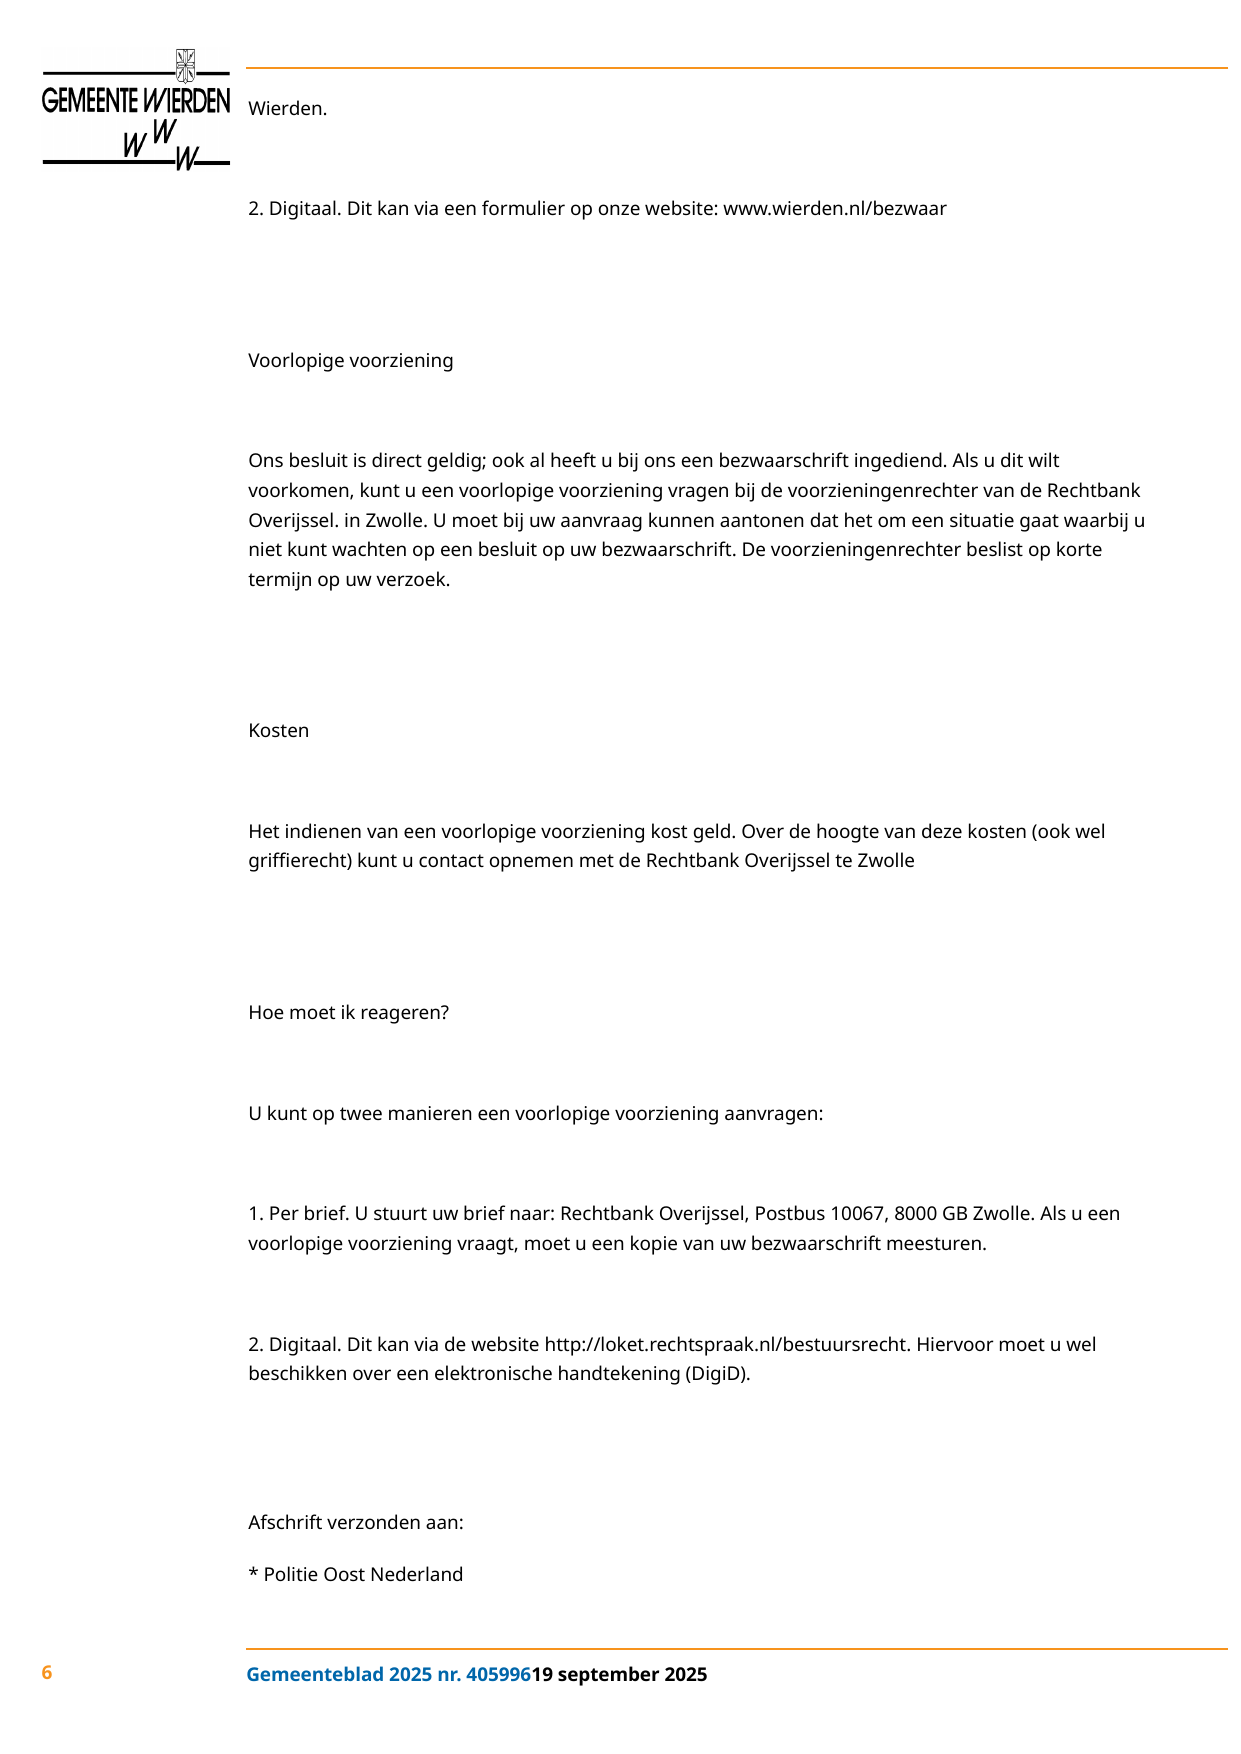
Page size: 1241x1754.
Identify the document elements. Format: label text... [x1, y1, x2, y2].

text Het indienen van een voorlopige voorziening kost geld. Over de hoogte van deze kosten (ook wel griffierecht) kunt u contact opnemen met de Rechtbank Overijssel te Zwolle [248, 818, 1152, 873]
text Hoe moet ik reageren? [248, 999, 1152, 1025]
text Afschrift verzonden aan: [248, 1509, 1152, 1535]
text U kunt op twee manieren een voorlopige voorziening aanvragen: [248, 1100, 1152, 1126]
text Kosten [248, 717, 1152, 743]
text 1. Per brief. U stuurt uw brief naar: Rechtbank Overijssel, Postbus 10067, 8000 GB Zwolle. Als u een voorlopige voorziening vraagt, moet u een kopie van uw bezwaarschrift meesturen. [248, 1201, 1152, 1256]
text Voorlopige voorziening [248, 347, 1152, 373]
picture [41, 47, 231, 172]
text 2. Digitaal. Dit kan via de website http://loket.rechtspraak.nl/bestuursrecht. Hiervoor moet u wel beschikken over een elektronische handtekening (DigiD). [248, 1331, 1152, 1386]
text 2. Digitaal. Dit kan via een formulier op onze website: www.wierden.nl/bezwaar [248, 196, 1152, 221]
text * Politie Oost Nederland [248, 1561, 1152, 1586]
text Wierden. [248, 95, 1152, 121]
text Ons besluit is direct geldig; ook al heeft u bij ons een bezwaarschrift ingediend. Als u dit wilt voorkomen, kunt u een voorlopige voorziening vragen bij de voorzieningenrechter van de Rechtbank Overijssel. in Zwolle. U moet bij uw aanvraag kunnen aantonen dat het om een situatie gaat waarbij u niet kunt wachten op een besluit op uw bezwaarschrift. De voorzieningenrechter beslist op korte termijn op uw verzoek. [248, 448, 1152, 592]
